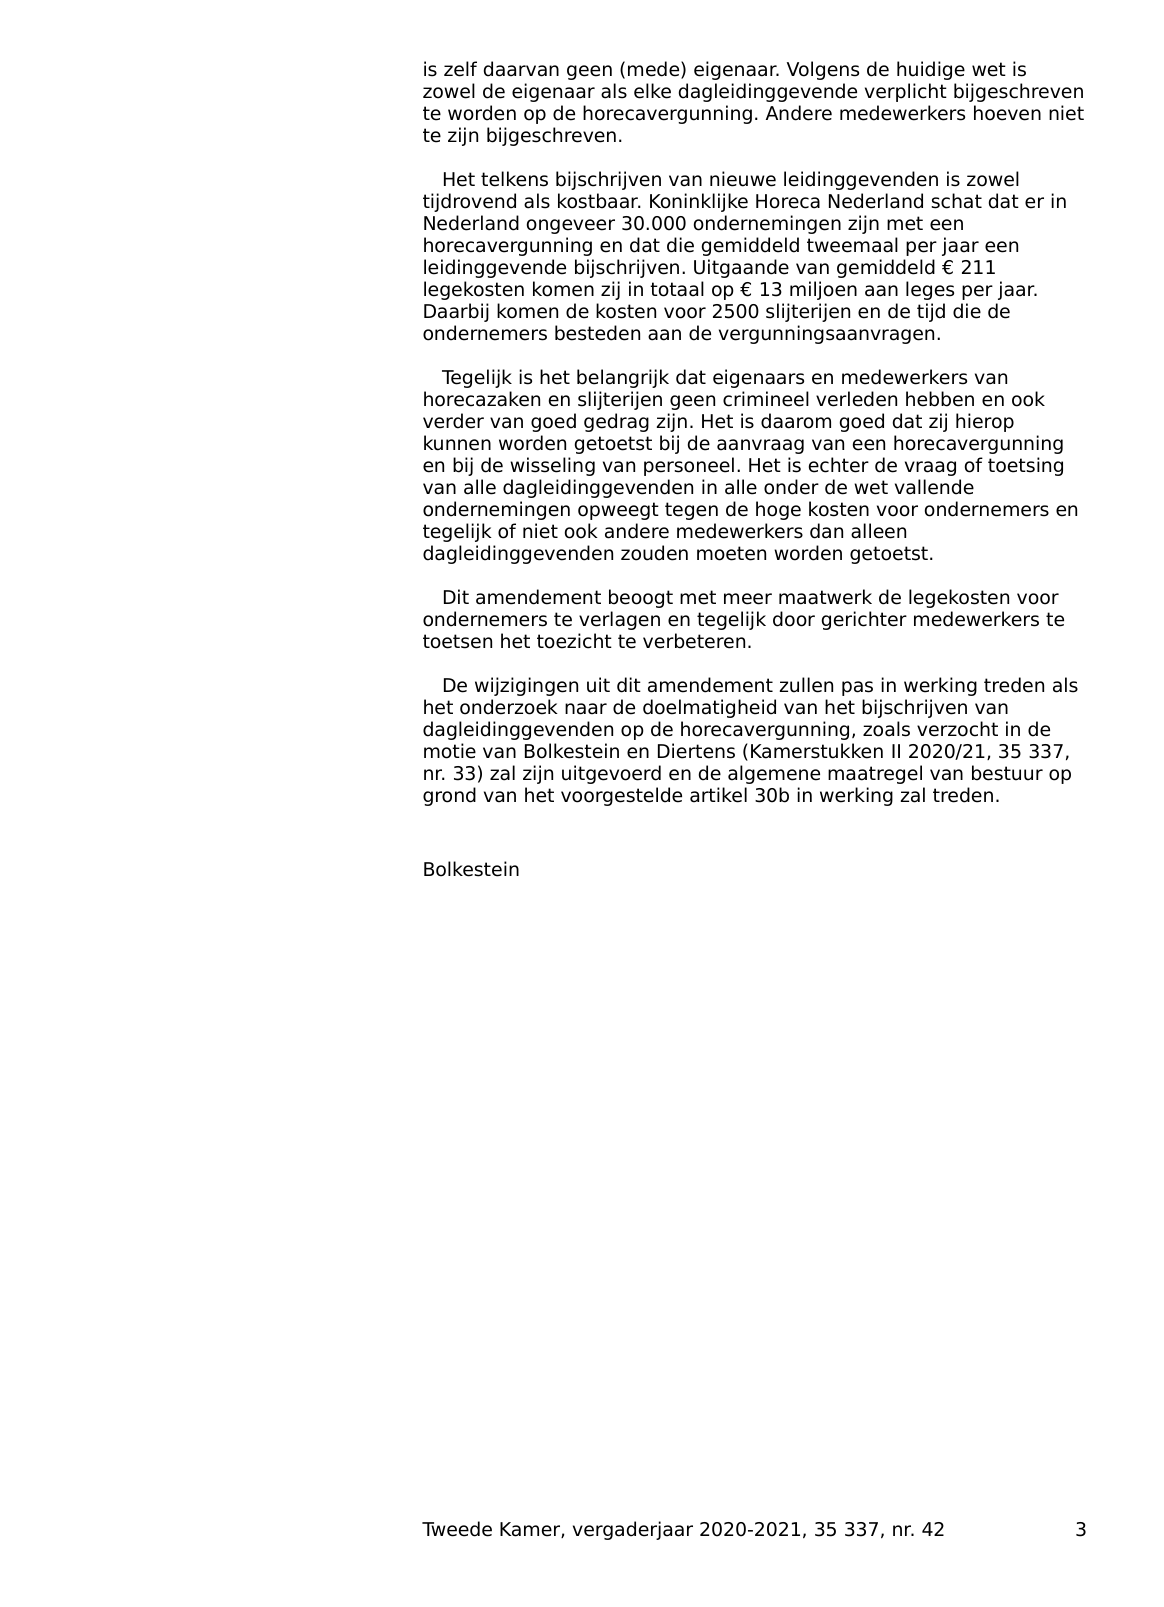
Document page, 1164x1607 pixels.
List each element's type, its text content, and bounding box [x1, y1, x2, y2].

text Dit amendement beoogt met meer maatwerk de legekosten voor ondernemers te verlagen en tegelijk door gerichter medewerkers te toetsen het toezicht te verbeteren. [422, 587, 1087, 653]
text Bolkestein [422, 837, 1087, 881]
text is zelf daarvan geen (mede) eigenaar. Volgens de huidige wet is zowel de eigenaar als elke dagleidinggevende verplicht bijgeschreven te worden op de horecavergunning. Andere medewerkers hoeven niet te zijn bijgeschreven. [422, 59, 1087, 147]
text Tegelijk is het belangrijk dat eigenaars en medewerkers van horecazaken en slijterijen geen crimineel verleden hebben en ook verder van goed gedrag zijn. Het is daarom goed dat zij hierop kunnen worden getoetst bij de aanvraag van een horecavergunning en bij de wisseling van personeel. Het is echter de vraag of toetsing van alle dagleidinggevenden in alle onder de wet vallende ondernemingen opweegt tegen de hoge kosten voor ondernemers en tegelijk of niet ook andere medewerkers dan alleen dagleidinggevenden zouden moeten worden getoetst. [422, 367, 1087, 565]
text De wijzigingen uit dit amendement zullen pas in werking treden als het onderzoek naar de doelmatigheid van het bijschrijven van dagleidinggevenden op de horecavergunning, zoals verzocht in de motie van Bolkestein en Diertens (Kamerstukken II 2020/21, 35 337, nr. 33) zal zijn uitgevoerd en de algemene maatregel van bestuur op grond van het voorgestelde artikel 30b in werking zal treden. [422, 675, 1087, 807]
text Het telkens bijschrijven van nieuwe leidinggevenden is zowel tijdrovend als kostbaar. Koninklijke Horeca Nederland schat dat er in Nederland ongeveer 30.000 ondernemingen zijn met een horecavergunning en dat die gemiddeld tweemaal per jaar een leidinggevende bijschrijven. Uitgaande van gemiddeld € 211 legekosten komen zij in totaal op € 13 miljoen aan leges per jaar. Daarbij komen de kosten voor 2500 slijterijen en de tijd die de ondernemers besteden aan de vergunningsaanvragen. [422, 169, 1087, 345]
